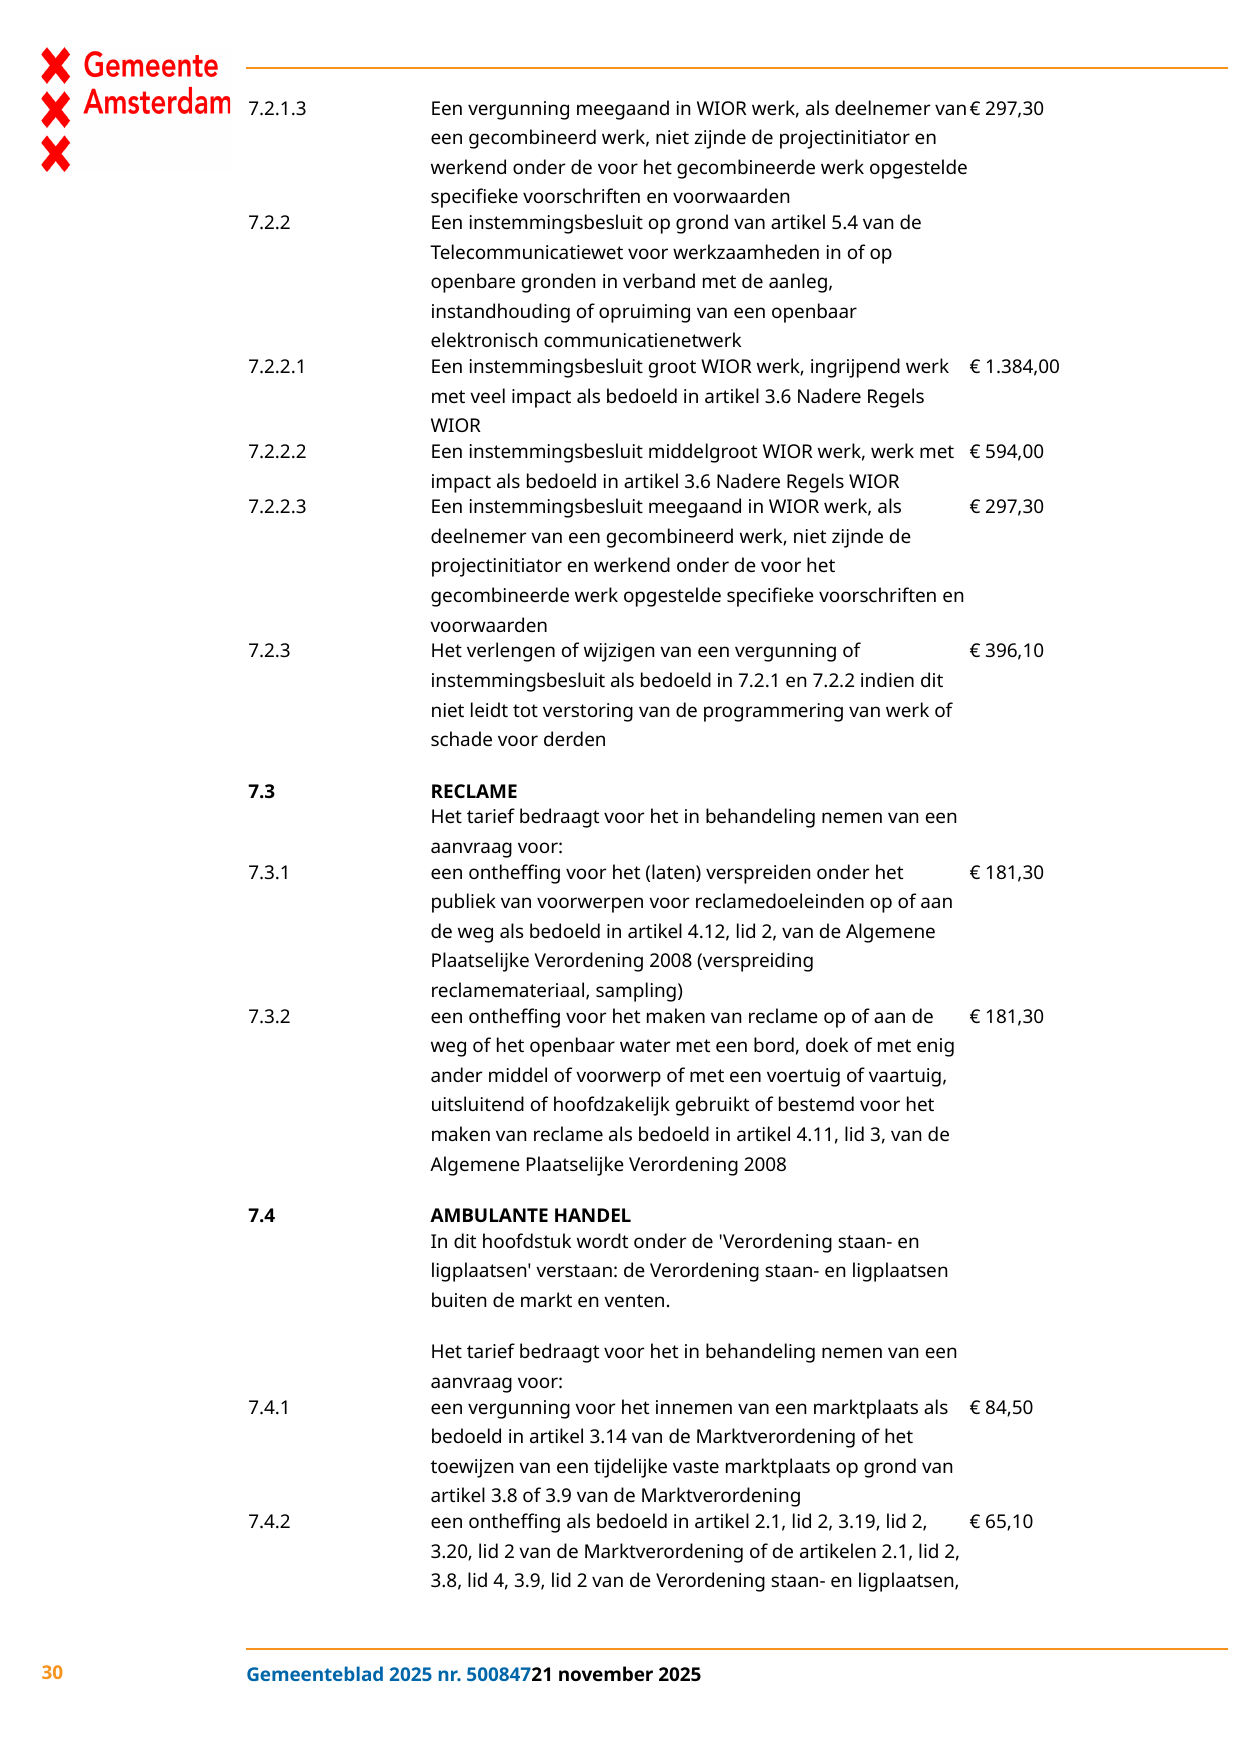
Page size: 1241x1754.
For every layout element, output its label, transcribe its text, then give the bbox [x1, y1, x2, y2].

table_cell 7.3 [248, 778, 430, 803]
table_cell [969, 1313, 1152, 1339]
table_cell Een instemmingsbesluit meegaand in WIOR werk, als deelnemer van een gecombineerd werk, niet zijnde de projectinitiator en werkend onder de voor het gecombineerde werk opgestelde specifieke voorschriften en voorwaarden [430, 494, 969, 638]
table_cell € 297,30 [969, 494, 1152, 638]
table_cell 7.3.1 [248, 859, 430, 1003]
table_cell 7.2.3 [248, 638, 430, 752]
table_cell [248, 752, 430, 778]
table_cell [969, 1339, 1152, 1394]
table_cell Het tarief bedraagt voor het in behandeling nemen van een aanvraag voor: [430, 804, 969, 859]
table_cell AMBULANTE HANDEL [430, 1202, 969, 1228]
table_cell [248, 1313, 430, 1339]
table_cell Een instemmingsbesluit middelgroot WIOR werk, werk met impact als bedoeld in artikel 3.6 Nadere Regels WIOR [430, 438, 969, 493]
table_cell Het verlengen of wijzigen van een vergunning of instemmingsbesluit als bedoeld in 7.2.1 en 7.2.2 indien dit niet leidt tot verstoring van de programmering van werk of schade voor derden [430, 638, 969, 752]
table_cell [248, 1177, 430, 1202]
table_cell 7.4 [248, 1202, 430, 1228]
table_cell [969, 1177, 1152, 1202]
table_cell Het tarief bedraagt voor het in behandeling nemen van een aanvraag voor: [430, 1339, 969, 1394]
table_cell € 396,10 [969, 638, 1152, 752]
table_cell In dit hoofdstuk wordt onder de 'Verordening staan- en ligplaatsen' verstaan: de Verordening staan- en ligplaatsen buiten de markt en venten. [430, 1228, 969, 1313]
table_cell een ontheffing als bedoeld in artikel 2.1, lid 2, 3.19, lid 2, 3.20, lid 2 van de Marktverordening of de artikelen 2.1, lid 2, 3.8, lid 4, 3.9, lid 2 van de Verordening staan- en ligplaatsen, [430, 1509, 969, 1593]
table_cell een ontheffing voor het maken van reclame op of aan de weg of het openbaar water met een bord, doek of met enig ander middel of voorwerp of met een voertuig of vaartuig, uitsluitend of hoofdzakelijk gebruikt of bestemd voor het maken van reclame als bedoeld in artikel 4.11, lid 3, van de Algemene Plaatselijke Verordening 2008 [430, 1003, 969, 1177]
table_cell 7.2.2 [248, 209, 430, 353]
table_cell € 84,50 [969, 1394, 1152, 1508]
table_cell Een instemmingsbesluit groot WIOR werk, ingrijpend werk met veel impact als bedoeld in artikel 3.6 Nadere Regels WIOR [430, 353, 969, 438]
table_cell [430, 1313, 969, 1339]
table_cell RECLAME [430, 778, 969, 803]
table_cell [248, 804, 430, 859]
table_cell een vergunning voor het innemen van een marktplaats als bedoeld in artikel 3.14 van de Marktverordening of het toewijzen van een tijdelijke vaste marktplaats op grond van artikel 3.8 of 3.9 van de Marktverordening [430, 1394, 969, 1508]
picture [41, 47, 231, 172]
table_cell Een vergunning meegaand in WIOR werk, als deelnemer van een gecombineerd werk, niet zijnde de projectinitiator en werkend onder de voor het gecombineerde werk opgestelde specifieke voorschriften en voorwaarden [430, 95, 969, 209]
table_cell 7.2.2.2 [248, 438, 430, 493]
table_cell € 297,30 [969, 95, 1152, 209]
table_cell 7.3.2 [248, 1003, 430, 1177]
table_cell 7.2.2.3 [248, 494, 430, 638]
table_cell 7.4.1 [248, 1394, 430, 1508]
table_cell [969, 752, 1152, 778]
table_cell € 181,30 [969, 1003, 1152, 1177]
table_cell € 1.384,00 [969, 353, 1152, 438]
table_cell [430, 752, 969, 778]
table_cell 7.2.1.3 [248, 95, 430, 209]
table_cell € 594,00 [969, 438, 1152, 493]
table_cell [969, 209, 1152, 353]
table_cell € 181,30 [969, 859, 1152, 1003]
table_cell 7.4.2 [248, 1509, 430, 1593]
table_cell [969, 778, 1152, 803]
table_cell € 65,10 [969, 1509, 1152, 1593]
table_cell [969, 804, 1152, 859]
table_cell [969, 1202, 1152, 1228]
table_cell [430, 1177, 969, 1202]
table_cell Een instemmingsbesluit op grond van artikel 5.4 van de Telecommunicatiewet voor werkzaamheden in of op openbare gronden in verband met de aanleg, instandhouding of opruiming van een openbaar elektronisch communicatienetwerk [430, 209, 969, 353]
table_cell [248, 1339, 430, 1394]
table_cell een ontheffing voor het (laten) verspreiden onder het publiek van voorwerpen voor reclamedoeleinden op of aan de weg als bedoeld in artikel 4.12, lid 2, van de Algemene Plaatselijke Verordening 2008 (verspreiding reclamemateriaal, sampling) [430, 859, 969, 1003]
table_cell 7.2.2.1 [248, 353, 430, 438]
table_cell [248, 1228, 430, 1313]
table_cell [969, 1228, 1152, 1313]
